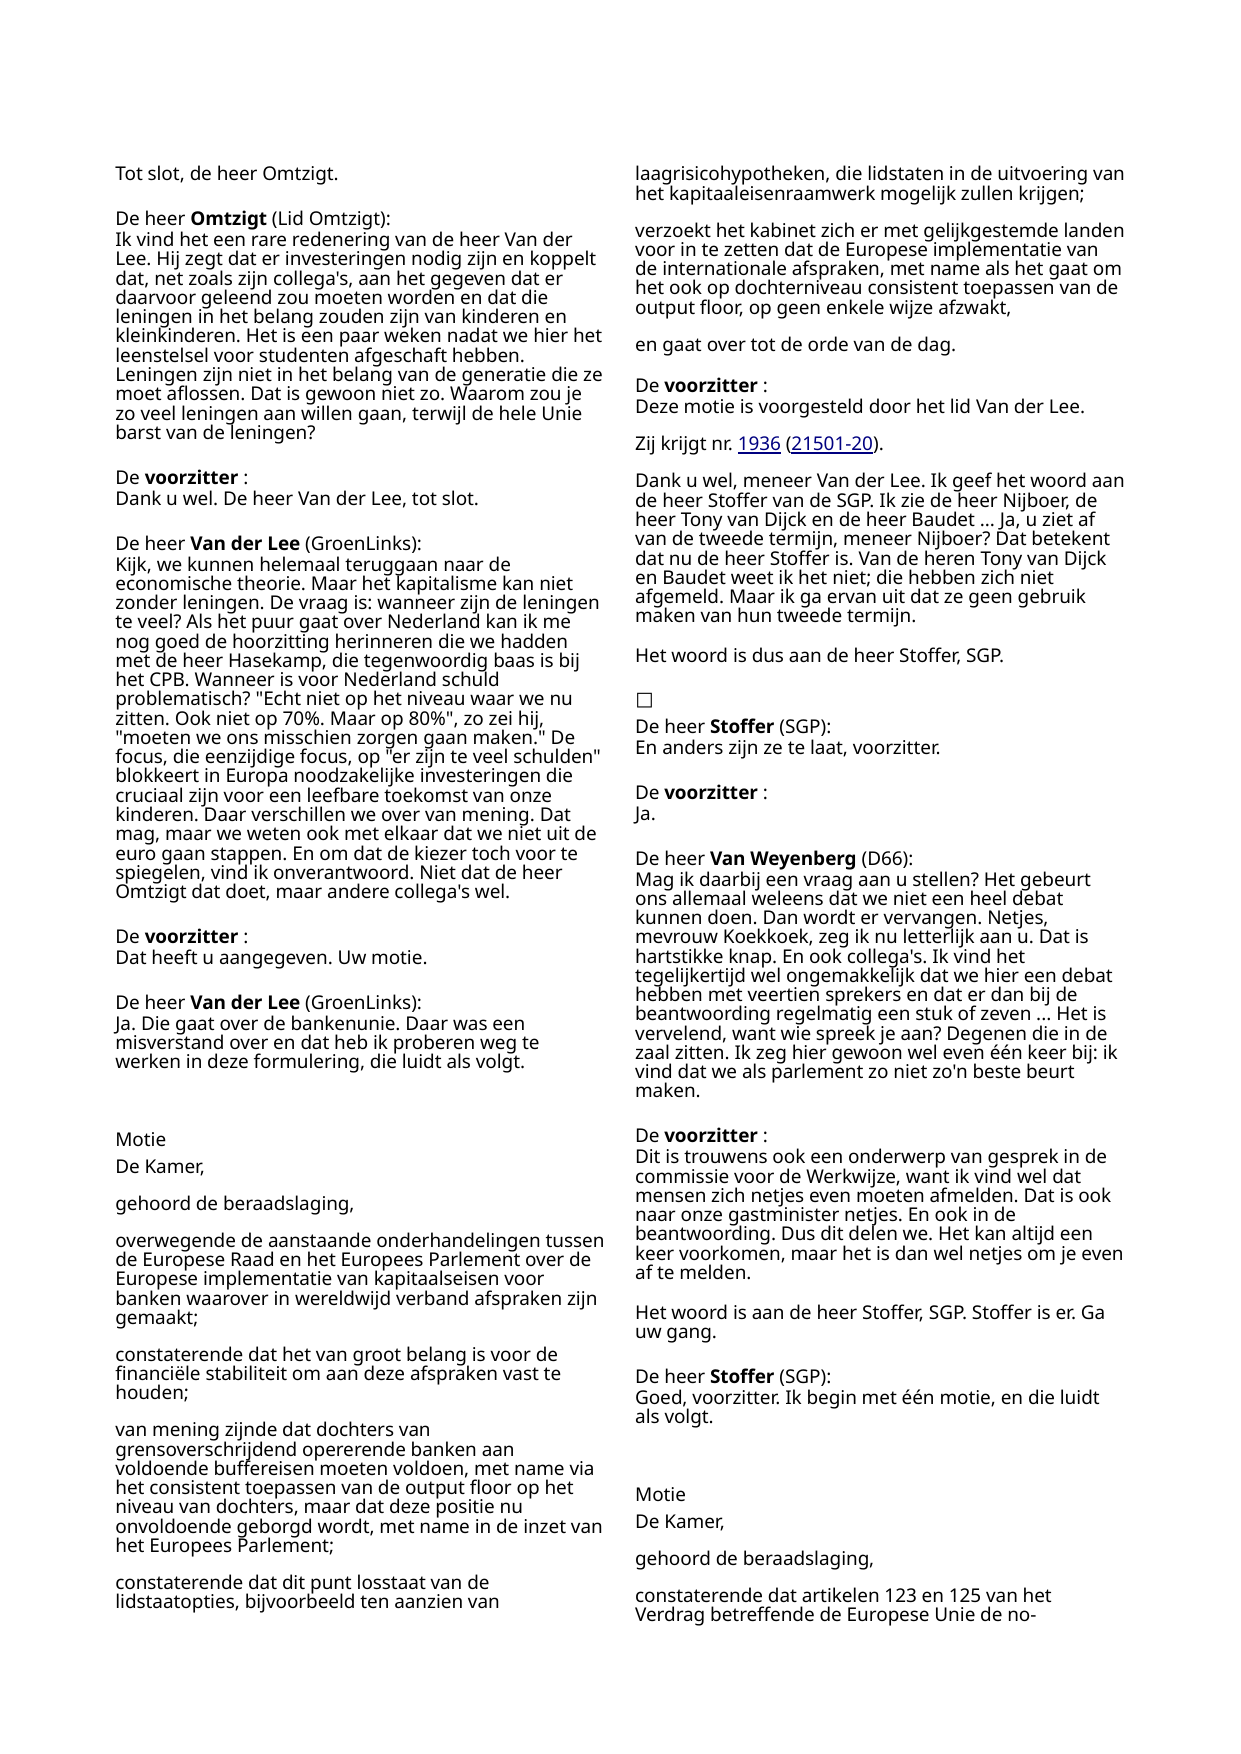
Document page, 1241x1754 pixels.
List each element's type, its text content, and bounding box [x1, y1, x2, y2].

text De voorzitter : [635, 779, 1125, 805]
text De Kamer, [635, 1513, 1125, 1532]
text Het woord is dus aan de heer Stoffer, SGP. [635, 647, 1125, 667]
text laagrisicohypotheken, die lidstaten in de uitvoering van het kapitaaleisenraamwerk mogelijk zullen krijgen; [635, 165, 1125, 204]
text Dat heeft u aangegeven. Uw motie. [115, 949, 605, 968]
text constaterende dat het van groot belang is voor de financiële stabiliteit om aan deze afspraken vast te houden; [115, 1346, 605, 1403]
text overwegende de aanstaande onderhandelingen tussen de Europese Raad en het Europees Parlement over de Europese implementatie van kapitaalseisen voor banken waarover in wereldwijd verband afspraken zijn gemaakt; [115, 1232, 605, 1328]
text De voorzitter : [115, 923, 605, 949]
text Ja. Die gaat over de bankenunie. Daar was een misverstand over en dat heb ik proberen weg te werken in deze formulering, die luidt als volgt. [115, 1015, 605, 1073]
text ⬜ [635, 687, 1125, 713]
text De voorzitter : [635, 373, 1125, 398]
text Mag ik daarbij een vraag aan u stellen? Het gebeurt ons allemaal weleens dat we niet een heel debat kunnen doen. Dan wordt er vervangen. Netjes, mevrouw Koekkoek, zeg ik nu letterlijk aan u. Dat is hartstikke knap. En ook collega's. Ik vind het tegelijkertijd wel ongemakkelijk dat we hier een debat hebben met veertien sprekers en dat er dan bij de beantwoording regelmatig een stuk of zeven ... Het is vervelend, want wie spreek je aan? Degenen die in de zaal zitten. Ik zeg hier gewoon wel even één keer bij: ik vind dat we als parlement zo niet zo'n beste beurt maken. [635, 871, 1125, 1102]
text Goed, voorzitter. Ik begin met één motie, en die luidt als volgt. [635, 1389, 1125, 1428]
text van mening zijnde dat dochters van grensoverschrijdend opererende banken aan voldoende buffereisen moeten voldoen, met name via het consistent toepassen van de output floor op het niveau van dochters, maar dat deze positie nu onvoldoende geborgd wordt, met name in de inzet van het Europees Parlement; [115, 1421, 605, 1556]
text Dank u wel, meneer Van der Lee. Ik geef het woord aan de heer Stoffer van de SGP. Ik zie de heer Nijboer, de heer Tony van Dijck en de heer Baudet ... Ja, u ziet af van de tweede termijn, meneer Nijboer? Dat betekent dat nu de heer Stoffer is. Van de heren Tony van Dijck en Baudet weet ik het niet; die hebben zich niet afgemeld. Maar ik ga ervan uit dat ze geen gebruik maken van hun tweede termijn. [635, 472, 1125, 627]
text constaterende dat dit punt losstaat van de lidstaatopties, bijvoorbeeld ten aanzien van [115, 1574, 605, 1612]
text Tot slot, de heer Omtzigt. [115, 165, 605, 184]
text Motie [115, 1126, 605, 1152]
text Dank u wel. De heer Van der Lee, tot slot. [115, 490, 605, 509]
text Deze motie is voorgesteld door het lid Van der Lee. [635, 398, 1125, 418]
text De heer Stoffer (SGP): [635, 713, 1125, 739]
text Ja. [635, 805, 1125, 824]
text Dit is trouwens ook een onderwerp van gesprek in de commissie voor de Werkwijze, want ik vind wel dat mensen zich netjes even moeten afmelden. Dat is ook naar onze gastminister netjes. En ook in de beantwoording. Dus dit delen we. Het kan altijd een keer voorkomen, maar het is dan wel netjes om je even af te melden. [635, 1148, 1125, 1283]
text gehoord de beraadslaging, [635, 1550, 1125, 1569]
text En anders zijn ze te laat, voorzitter. [635, 739, 1125, 758]
text De voorzitter : [115, 464, 605, 490]
text De voorzitter : [635, 1123, 1125, 1148]
text De heer Stoffer (SGP): [635, 1363, 1125, 1389]
text De heer Omtzigt (Lid Omtzigt): [115, 205, 605, 231]
text verzoekt het kabinet zich er met gelijkgestemde landen voor in te zetten dat de Europese implementatie van de internationale afspraken, met name als het gaat om het ook op dochterniveau consistent toepassen van de output floor, op geen enkele wijze afzwakt, [635, 222, 1125, 318]
text Motie [635, 1481, 1125, 1507]
text Kijk, we kunnen helemaal teruggaan naar de economische theorie. Maar het kapitalisme kan niet zonder leningen. De vraag is: wanneer zijn de leningen te veel? Als het puur gaat over Nederland kan ik me nog goed de hoorzitting herinneren die we hadden met de heer Hasekamp, die tegenwoordig baas is bij het CPB. Wanneer is voor Nederland schuld problematisch? "Echt niet op het niveau waar we nu zitten. Ook niet op 70%. Maar op 80%", zo zei hij, "moeten we ons misschien zorgen gaan maken." De focus, die eenzijdige focus, op "er zijn te veel schulden" blokkeert in Europa noodzakelijke investeringen die cruciaal zijn voor een leefbare toekomst van onze kinderen. Daar verschillen we over van mening. Dat mag, maar we weten ook met elkaar dat we niet uit de euro gaan stappen. En om dat de kiezer toch voor te spiegelen, vind ik onverantwoord. Niet dat de heer Omtzigt dat doet, maar andere collega's wel. [115, 556, 605, 902]
text De Kamer, [115, 1158, 605, 1177]
text constaterende dat artikelen 123 en 125 van het Verdrag betreffende de Europese Unie de no- [635, 1587, 1125, 1625]
text gehoord de beraadslaging, [115, 1195, 605, 1214]
text Het woord is aan de heer Stoffer, SGP. Stoffer is er. Ga uw gang. [635, 1304, 1125, 1342]
text De heer Van Weyenberg (D66): [635, 845, 1125, 871]
text Ik vind het een rare redenering van de heer Van der Lee. Hij zegt dat er investeringen nodig zijn en koppelt dat, net zoals zijn collega's, aan het gegeven dat er daarvoor geleend zou moeten worden en dat die leningen in het belang zouden zijn van kinderen en kleinkinderen. Het is een paar weken nadat we hier het leenstelsel voor studenten afgeschaft hebben. Leningen zijn niet in het belang van de generatie die ze moet aflossen. Dat is gewoon niet zo. Waarom zou je zo veel leningen aan willen gaan, terwijl de hele Unie barst van de leningen? [115, 231, 605, 443]
text Zij krijgt nr. 1936 (21501-20). [635, 435, 1125, 454]
text De heer Van der Lee (GroenLinks): [115, 530, 605, 556]
text en gaat over tot de orde van de dag. [635, 336, 1125, 355]
text De heer Van der Lee (GroenLinks): [115, 989, 605, 1015]
